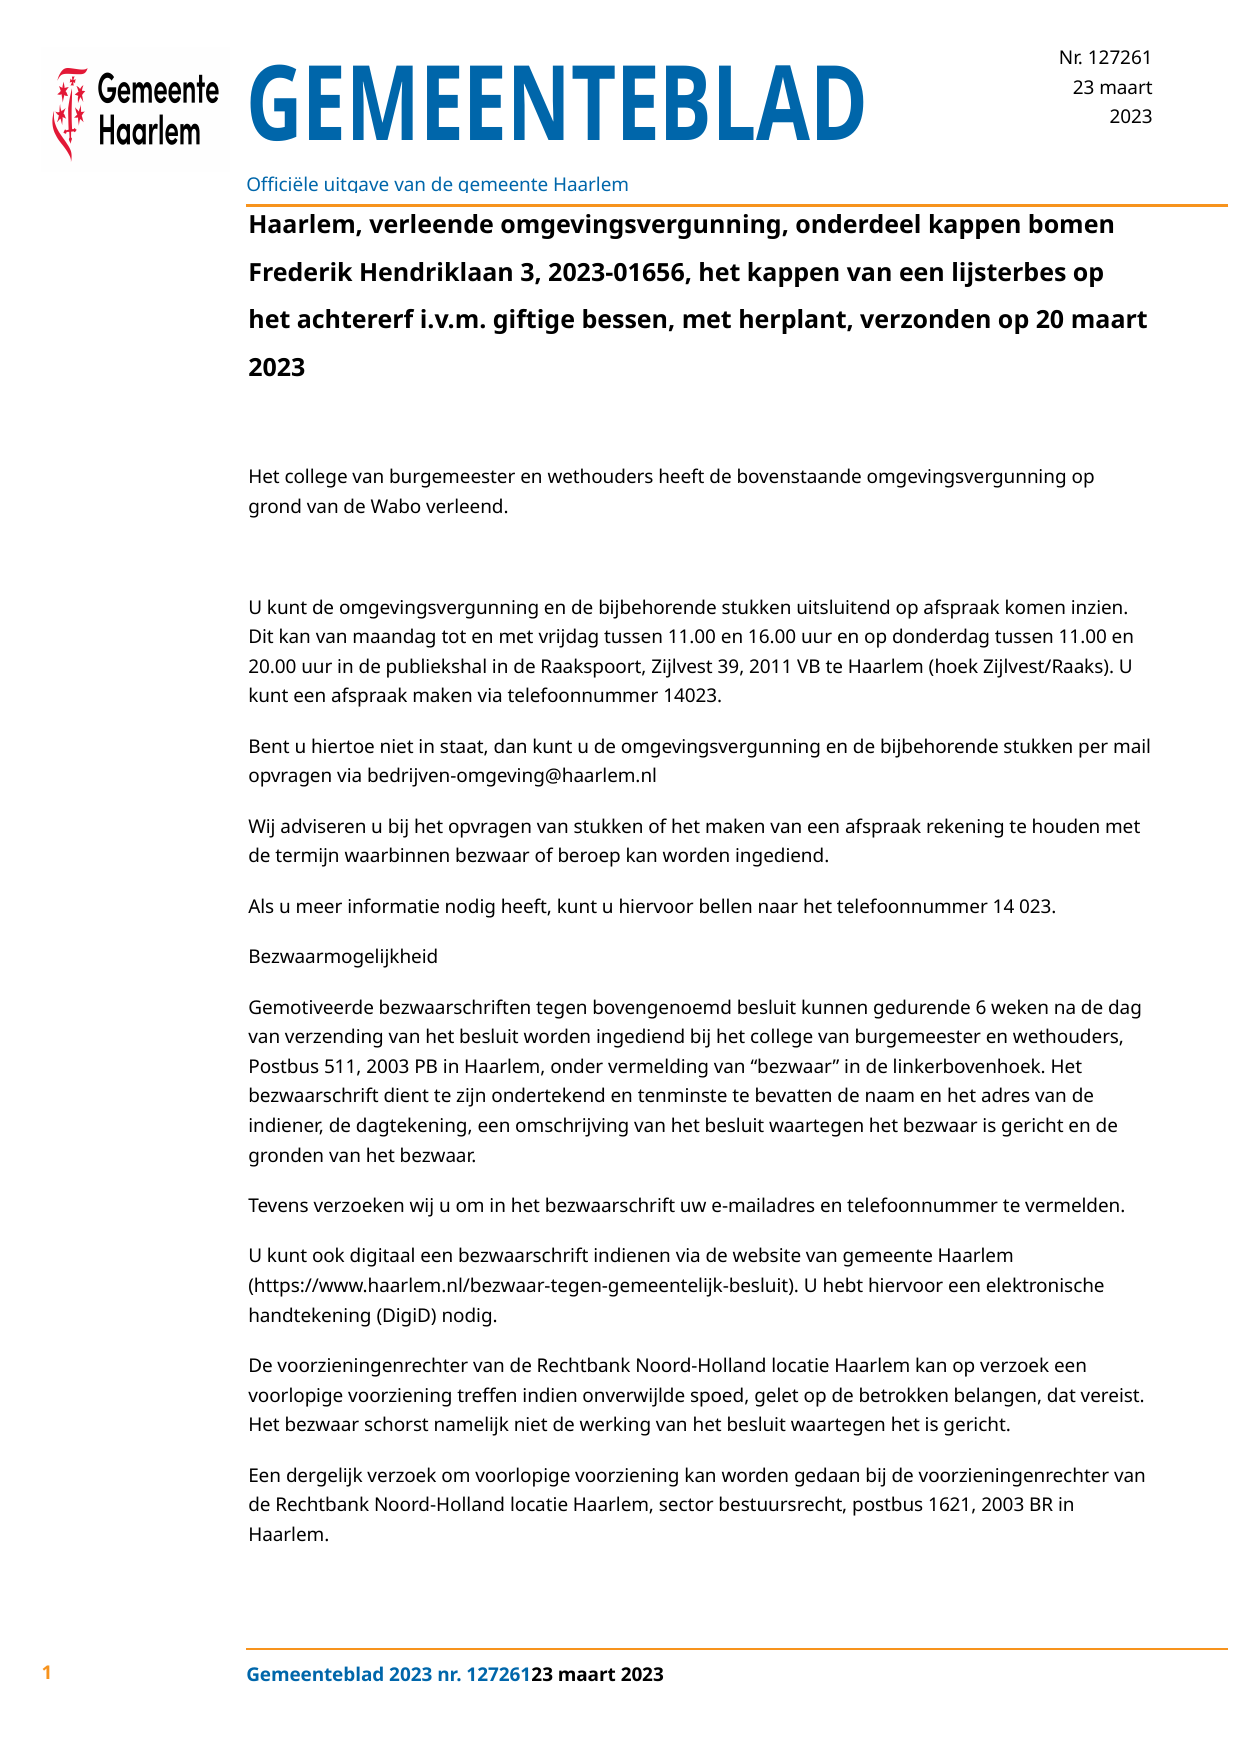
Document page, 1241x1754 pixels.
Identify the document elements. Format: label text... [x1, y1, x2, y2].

text U kunt de omgevingsvergunning en de bijbehorende stukken uitsluitend op afspraak komen inzien. Dit kan van maandag tot en met vrijdag tussen 11.00 en 16.00 uur en op donderdag tussen 11.00 en 20.00 uur in de publiekshal in de Raakspoort, Zijlvest 39, 2011 VB te Haarlem (hoek Zijlvest/Raaks). U kunt een afspraak maken via telefoonnummer 14023. [248, 594, 1152, 708]
text Bent u hiertoe niet in staat, dan kunt u de omgevingsvergunning en de bijbehorende stukken per mail opvragen via bedrijven-omgeving@haarlem.nl [248, 733, 1152, 788]
text Gemotiveerde bezwaarschriften tegen bovengenoemd besluit kunnen gedurende 6 weken na de dag van verzending van het besluit worden ingediend bij het college van burgemeester en wethouders, Postbus 511, 2003 PB in Haarlem, onder vermelding van “bezwaar” in de linkerbovenhoek. Het bezwaarschrift dient te zijn ondertekend en tenminste te bevatten de naam en het adres van de indiener, de dagtekening, een omschrijving van het besluit waartegen het bezwaar is gericht en de gronden van het bezwaar. [248, 994, 1152, 1168]
text Bezwaarmogelijkheid [248, 943, 1152, 969]
text Haarlem, verleende omgevingsvergunning, onderdeel kappen bomen Frederik Hendriklaan 3, 2023-01656, het kappen van een lijsterbes op het achtererf i.v.m. giftige bessen, met herplant, verzonden op 20 maart 2023 [248, 207, 1152, 384]
text Een dergelijk verzoek om voorlopige voorziening kan worden gedaan bij de voorzieningenrechter van de Rechtbank Noord-Holland locatie Haarlem, sector bestuursrecht, postbus 1621, 2003 BR in Haarlem. [248, 1462, 1152, 1547]
text U kunt ook digitaal een bezwaarschrift indienen via de website van gemeente Haarlem (https://www.haarlem.nl/bezwaar-tegen-gemeentelijk-besluit). U hebt hiervoor een elektronische handtekening (DigiD) nodig. [248, 1243, 1152, 1328]
text De voorzieningenrechter van de Rechtbank Noord-Holland locatie Haarlem kan op verzoek een voorlopige voorziening treffen indien onverwijlde spoed, gelet op de betrokken belangen, dat vereist. Het bezwaar schorst namelijk niet de werking van het besluit waartegen het is gericht. [248, 1352, 1152, 1437]
text Het college van burgemeester en wethouders heeft de bovenstaande omgevingsvergunning op grond van de Wabo verleend. [248, 463, 1152, 519]
text Tevens verzoeken wij u om in het bezwaarschrift uw e-mailadres en telefoonnummer te vermelden. [248, 1192, 1152, 1218]
text Wij adviseren u bij het opvragen van stukken of het maken van een afspraak rekening te houden met de termijn waarbinnen bezwaar of beroep kan worden ingediend. [248, 813, 1152, 868]
picture [41, 47, 231, 172]
text Als u meer informatie nodig heeft, kunt u hiervoor bellen naar het telefoonnummer 14 023. [248, 893, 1152, 919]
